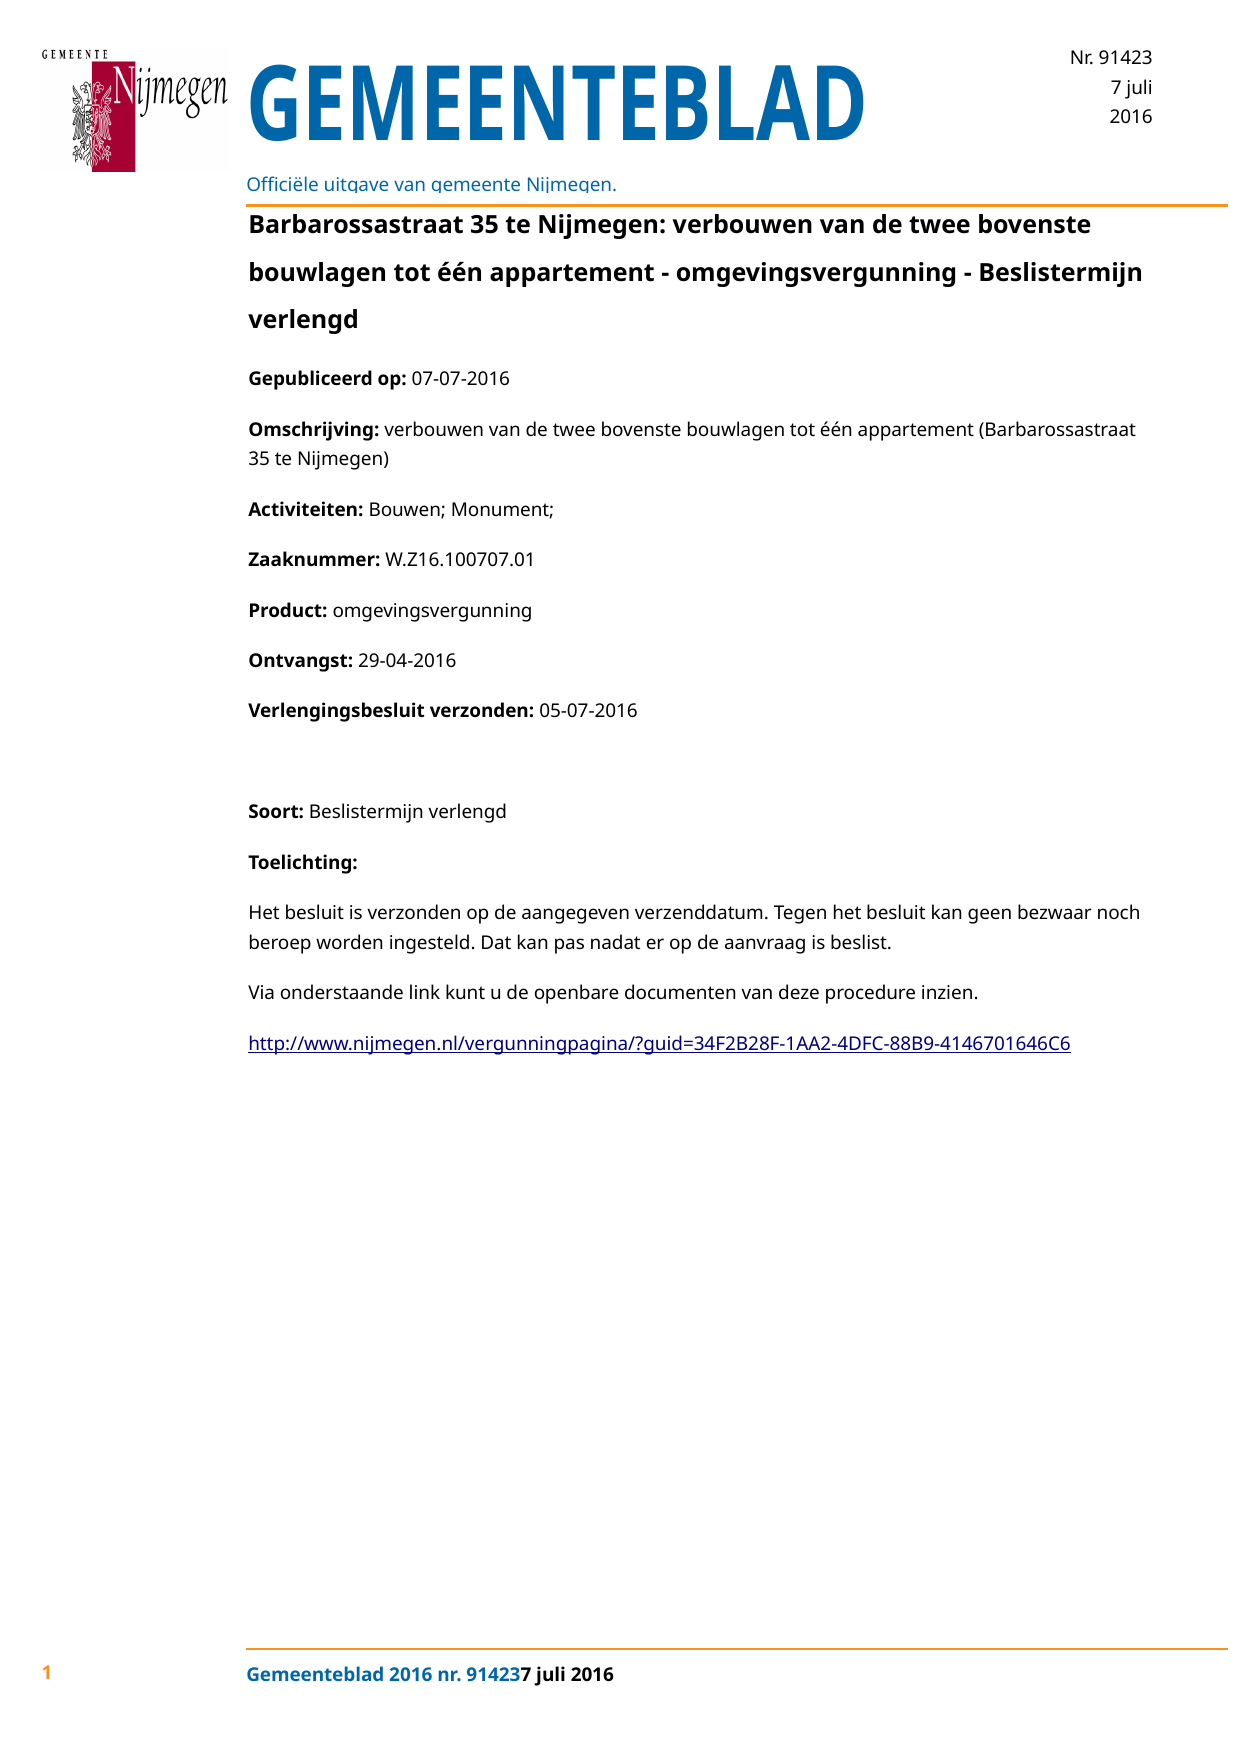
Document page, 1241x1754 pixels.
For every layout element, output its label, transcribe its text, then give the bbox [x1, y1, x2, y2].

text Zaaknummer: W.Z16.100707.01 [248, 546, 1152, 572]
text Het besluit is verzonden op de aangegeven verzenddatum. Tegen het besluit kan geen bezwaar noch beroep worden ingesteld. Dat kan pas nadat er op de aanvraag is beslist. [248, 899, 1152, 954]
text Verlengingsbesluit verzonden: 05-07-2016 [248, 698, 1152, 723]
text Product: omgevingsvergunning [248, 597, 1152, 622]
text Omschrijving: verbouwen van de twee bovenste bouwlagen tot één appartement (Barbarossastraat 35 te Nijmegen) [248, 416, 1152, 471]
picture [41, 47, 231, 172]
text Toelichting: [248, 849, 1152, 874]
text Barbarossastraat 35 te Nijmegen: verbouwen van de twee bovenste bouwlagen tot één appartement - omgevingsvergunning - Beslistermijn verlengd [248, 207, 1152, 336]
text Soort: Beslistermijn verlengd [248, 798, 1152, 824]
text http://www.nijmegen.nl/vergunningpagina/?guid=34F2B28F-1AA2-4DFC-88B9-4146701646C6 [248, 1030, 1152, 1055]
text Ontvangst: 29-04-2016 [248, 647, 1152, 673]
text Activiteiten: Bouwen; Monument; [248, 496, 1152, 522]
text Via onderstaande link kunt u de openbare documenten van deze procedure inzien. [248, 979, 1152, 1005]
text Gepubliceerd op: 07-07-2016 [248, 366, 1152, 391]
